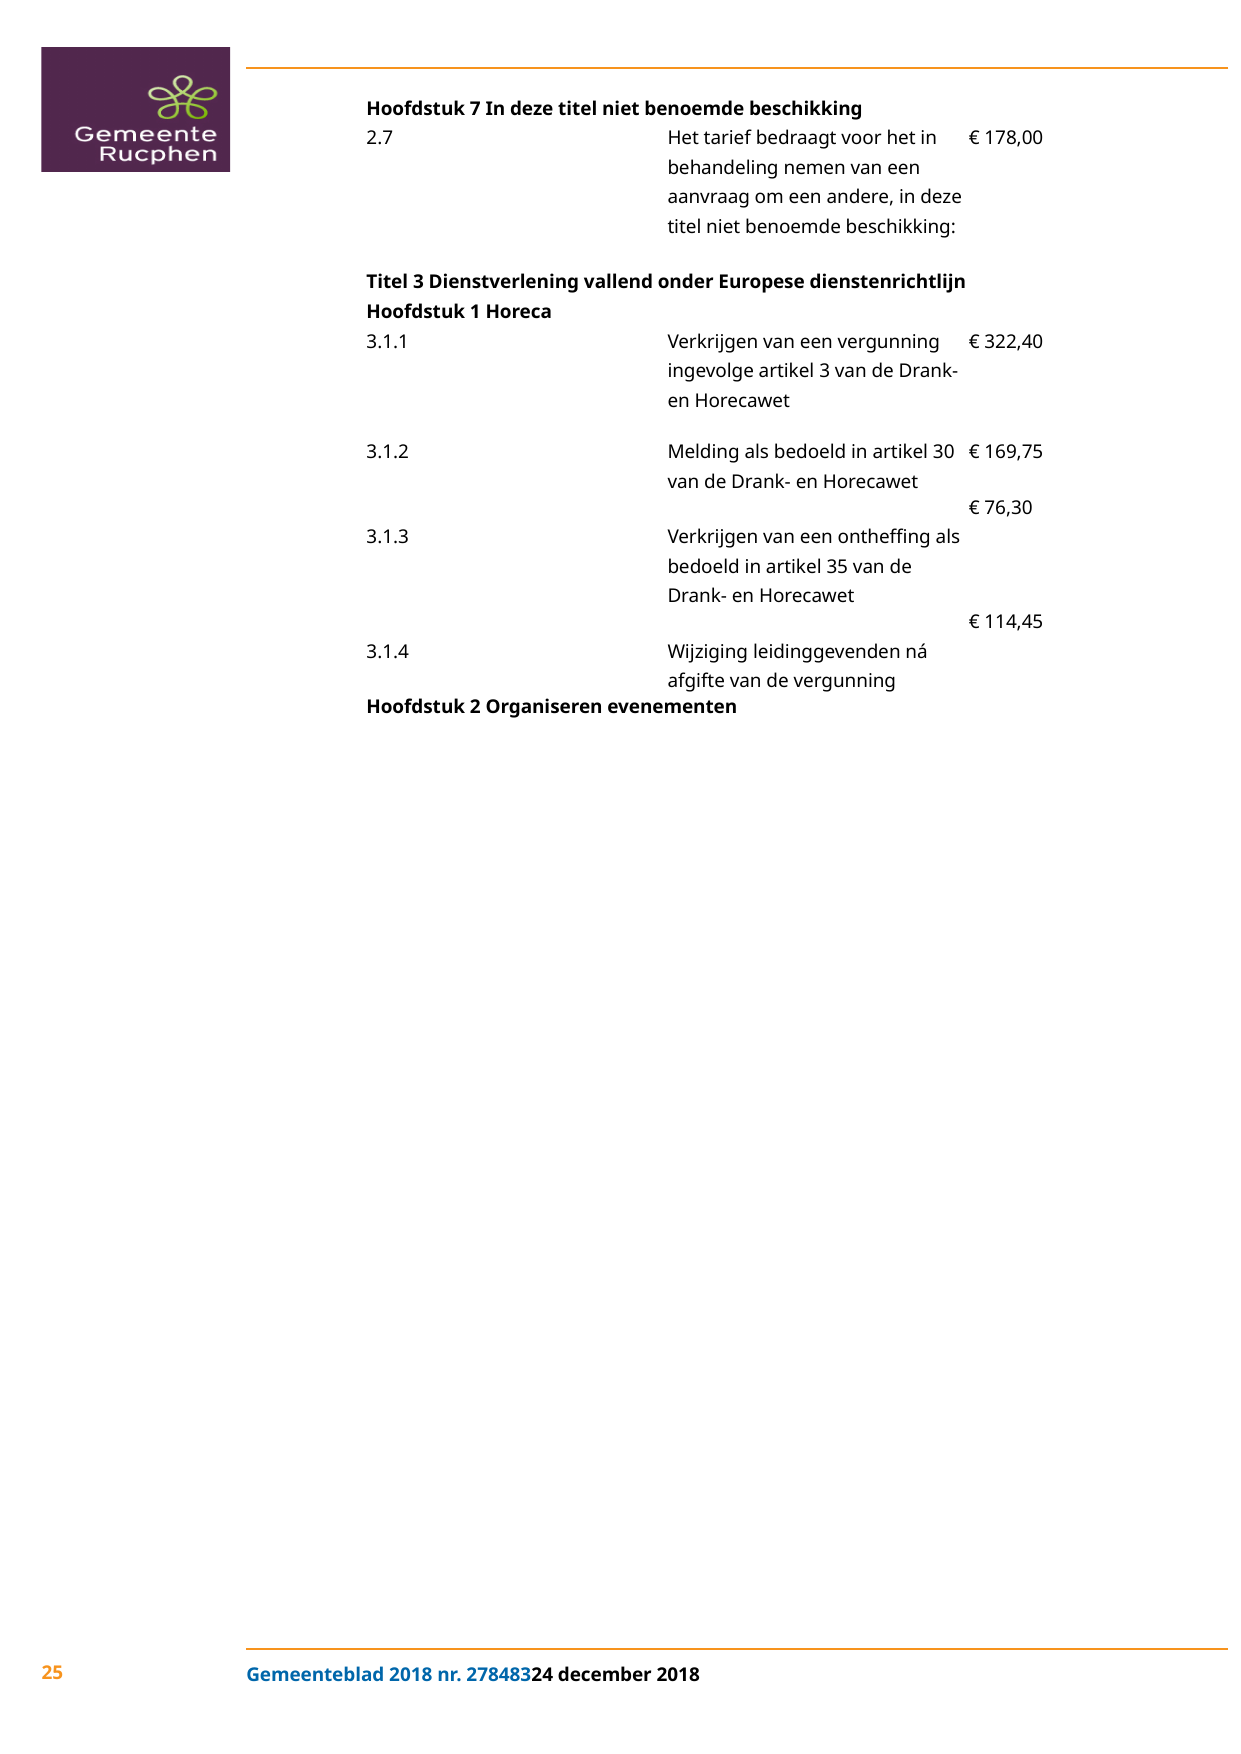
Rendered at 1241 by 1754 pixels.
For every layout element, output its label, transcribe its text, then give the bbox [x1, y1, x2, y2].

table_header 3.1.1 [366, 328, 667, 413]
table_cell 3.1.2 [366, 439, 667, 494]
list Hoofdstuk 2 Organiseren evenementen [307, 693, 1152, 719]
table_cell [667, 413, 968, 438]
table_header Verkrijgen van een vergunning ingevolge artikel 3 van de Drank- en Horecawet [667, 328, 968, 413]
table_cell Wijziging leidinggevenden ná afgifte van de vergunning [667, 608, 968, 693]
list Hoofdstuk 7 In deze titel niet benoemde beschikking [307, 95, 1152, 121]
table_cell 3.1.3 [366, 494, 667, 608]
table_cell Verkrijgen van een ontheffing als bedoeld in artikel 35 van de Drank- en Horecawet [667, 494, 968, 608]
table_cell € 169,75 [969, 439, 1240, 494]
table_header Het tarief bedraagt voor het in behandeling nemen van een aanvraag om een andere, in deze titel niet benoemde beschikking: [667, 125, 968, 239]
picture [41, 47, 231, 172]
table_cell € 76,30 [969, 494, 1240, 608]
table_cell [366, 413, 667, 438]
table_header € 322,40 [969, 328, 1240, 413]
table_header 2.7 [366, 125, 667, 239]
list Hoofdstuk 1 Horeca [307, 298, 1152, 324]
table_cell € 114,45 [969, 608, 1240, 693]
table_header € 178,00 [969, 125, 1240, 239]
table_cell 3.1.4 [366, 608, 667, 693]
table_cell [969, 413, 1240, 438]
list Titel 3 Dienstverlening vallend onder Europese dienstenrichtlijn [307, 269, 1152, 294]
table_cell Melding als bedoeld in artikel 30 van de Drank- en Horecawet [667, 439, 968, 494]
